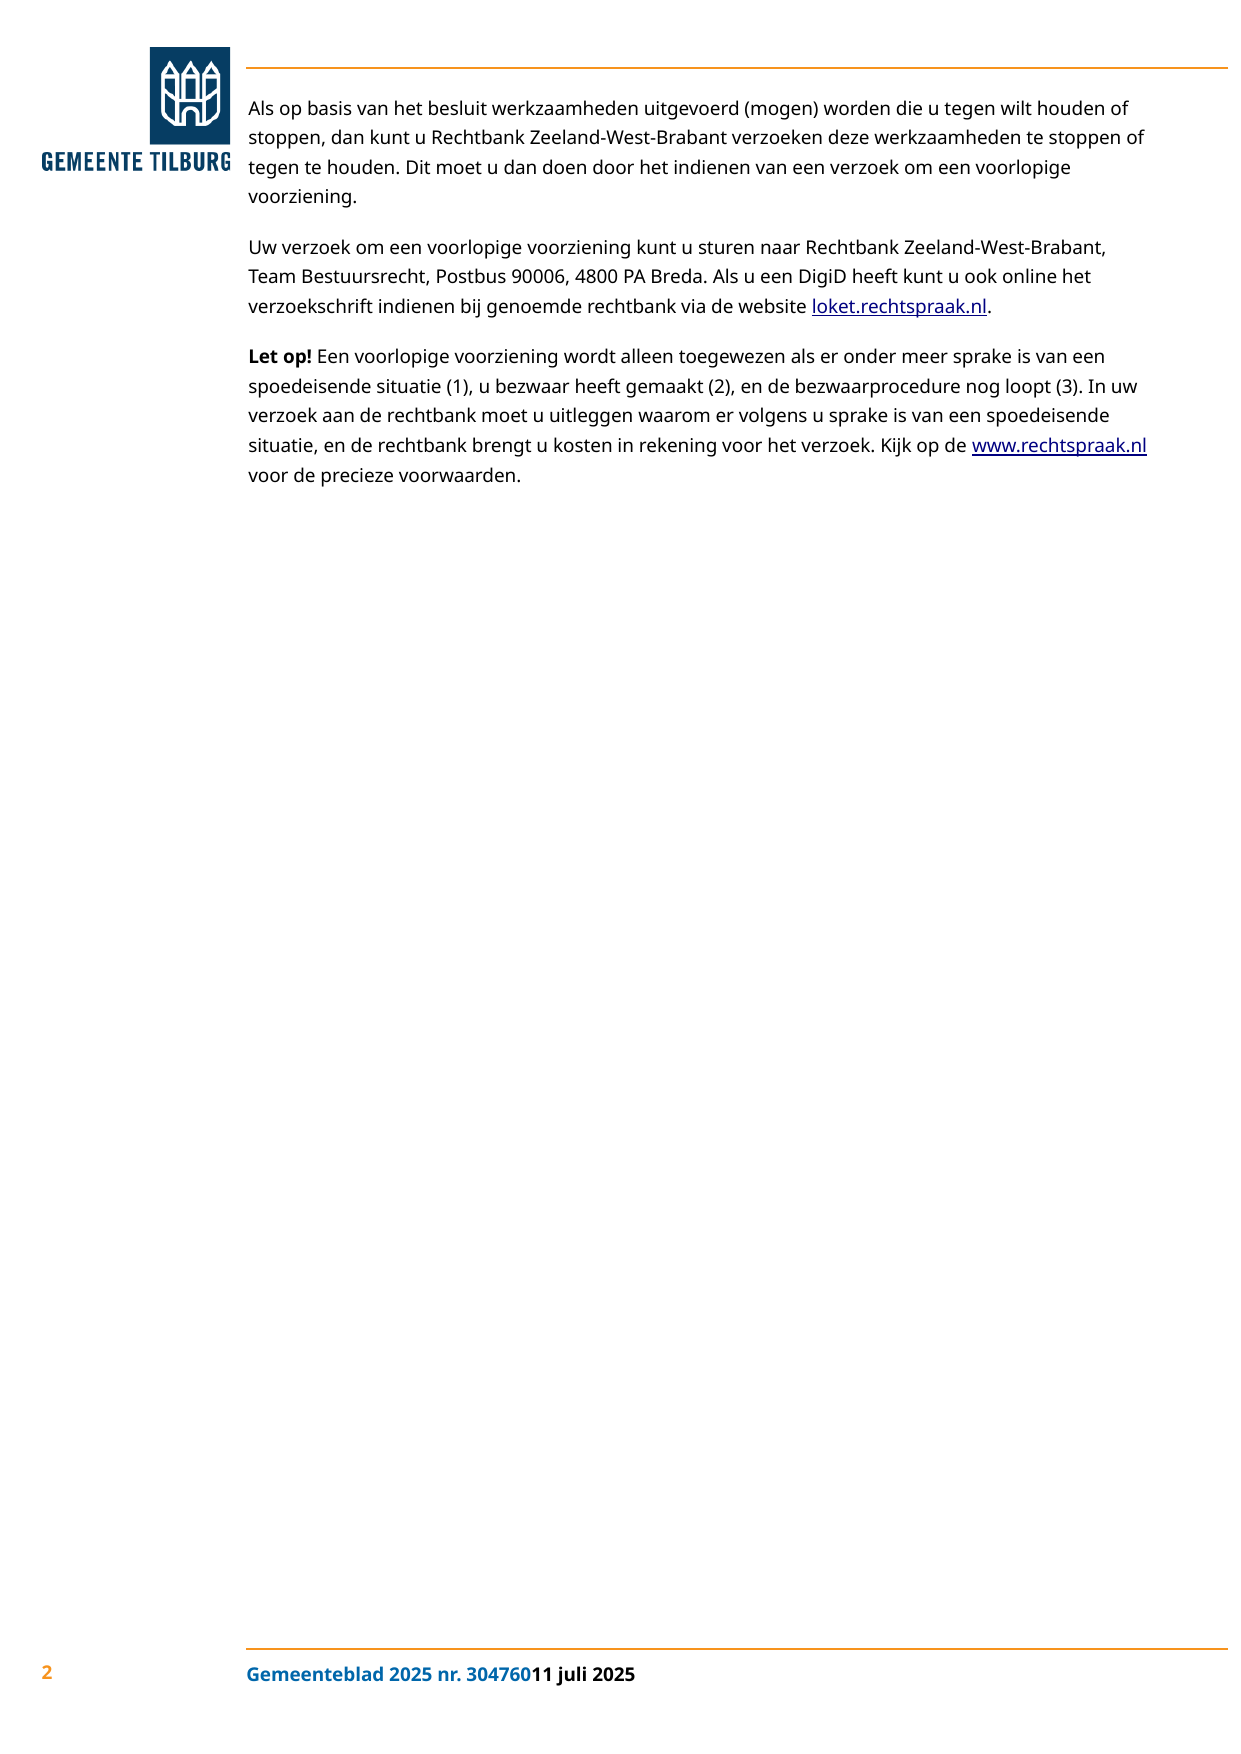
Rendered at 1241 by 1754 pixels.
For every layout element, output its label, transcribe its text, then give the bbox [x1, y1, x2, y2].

text Let op! Een voorlopige voorziening wordt alleen toegewezen als er onder meer sprake is van een spoedeisende situatie (1), u bezwaar heeft gemaakt (2), en de bezwaarprocedure nog loopt (3). In uw verzoek aan de rechtbank moet u uitleggen waarom er volgens u sprake is van een spoedeisende situatie, en de rechtbank brengt u kosten in rekening voor het verzoek. Kijk op de www.rechtspraak.nl voor de precieze voorwaarden. [248, 343, 1152, 488]
text Uw verzoek om een voorlopige voorziening kunt u sturen naar Rechtbank Zeeland-West-Brabant, Team Bestuursrecht, Postbus 90006, 4800 PA Breda. Als u een DigiD heeft kunt u ook online het verzoekschrift indienen bij genoemde rechtbank via de website loket.rechtspraak.nl. [248, 234, 1152, 319]
text Als op basis van het besluit werkzaamheden uitgevoerd (mogen) worden die u tegen wilt houden of stoppen, dan kunt u Rechtbank Zeeland-West-Brabant verzoeken deze werkzaamheden te stoppen of tegen te houden. Dit moet u dan doen door het indienen van een verzoek om een voorlopige voorziening. [248, 95, 1152, 209]
picture [41, 47, 231, 172]
